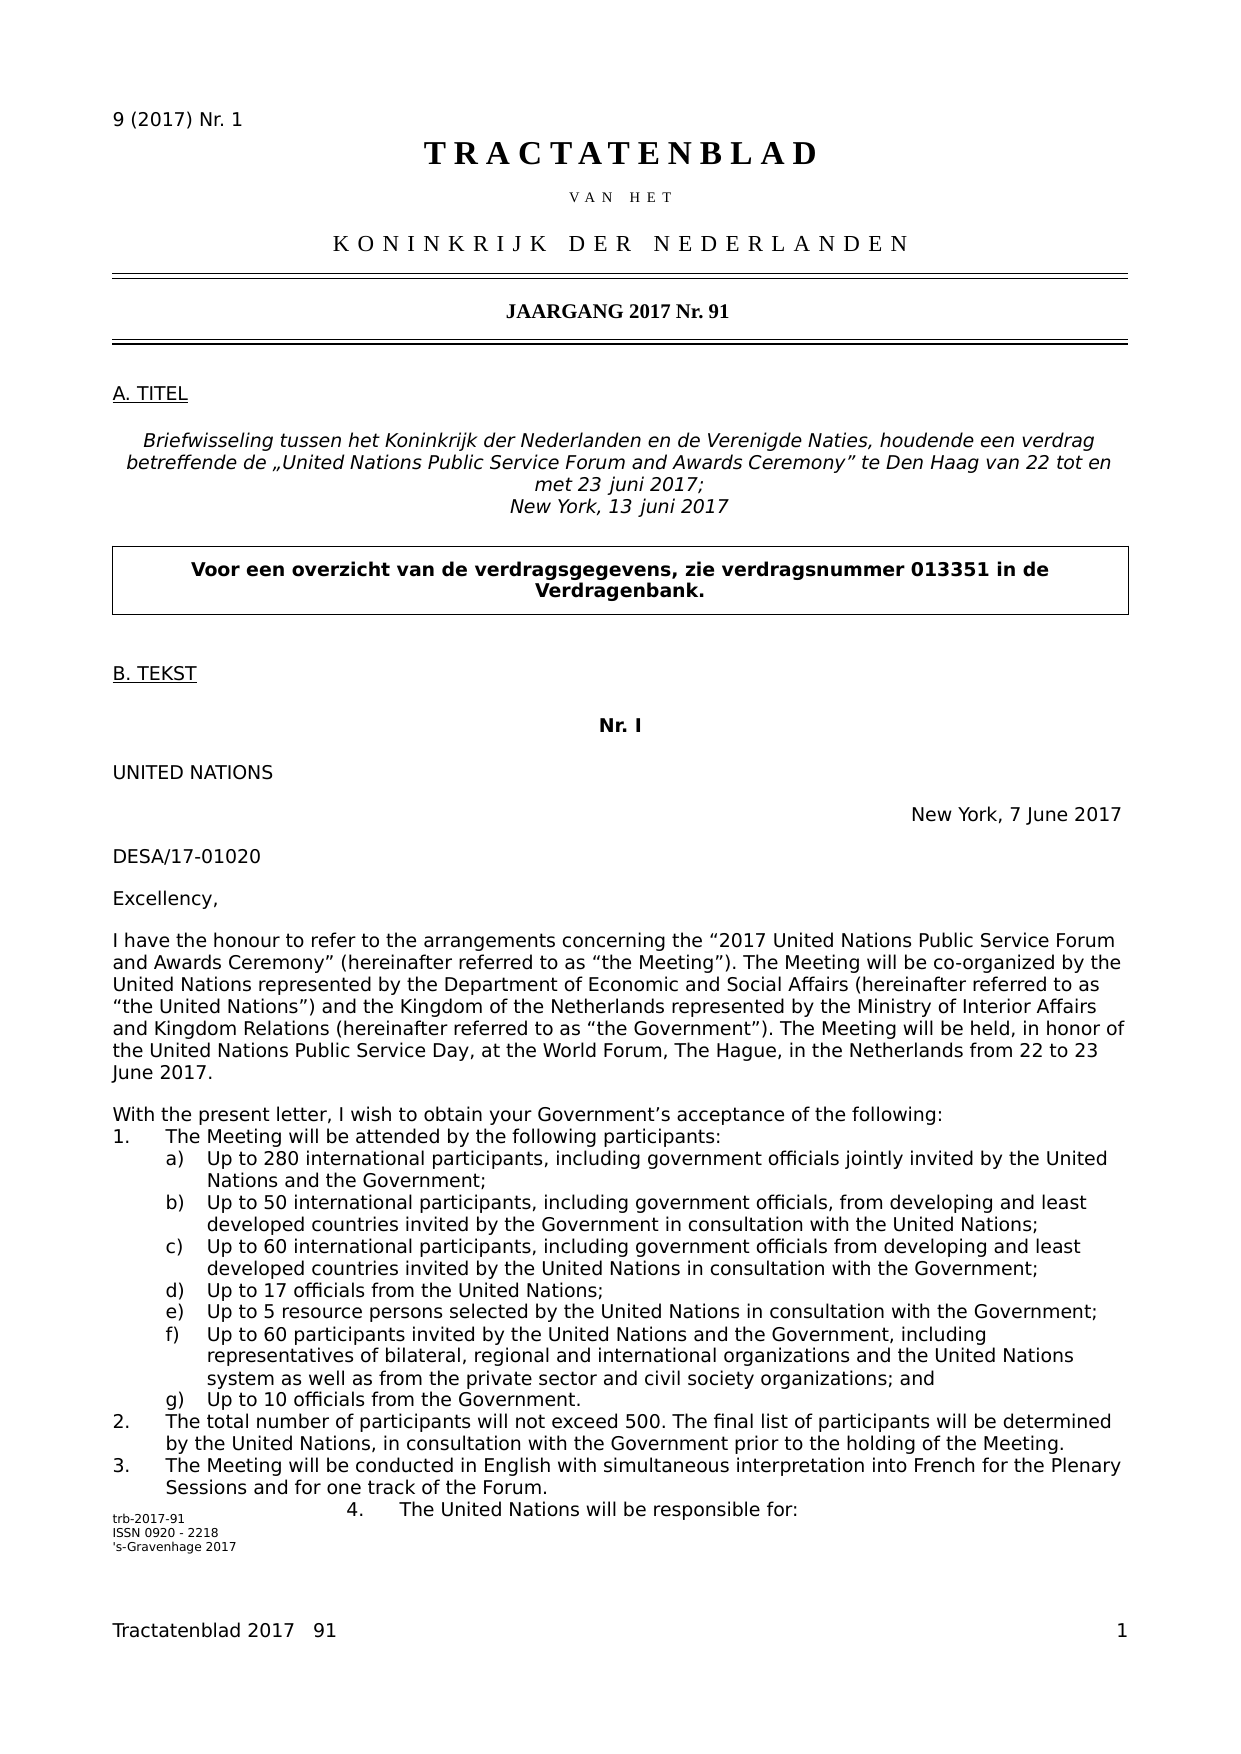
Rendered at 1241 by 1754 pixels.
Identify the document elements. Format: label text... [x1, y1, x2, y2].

text 's-Gravenhage 2017 [112, 1540, 346, 1554]
text UNITED NATIONS [112, 762, 1128, 784]
text With the present letter, I wish to obtain your Government’s acceptance of the following: [112, 1104, 1128, 1126]
text VAN HET [112, 189, 1128, 206]
text g) Up to 10 officials from the Government. [165, 1389, 1128, 1411]
text Excellency, [112, 888, 1128, 910]
subtitle B. TEKST [112, 663, 1128, 685]
text trb-2017-91 [112, 1512, 346, 1526]
text a) Up to 280 international participants, including government officials jointly invited by the United Nations and the Government; [165, 1148, 1128, 1192]
text e) Up to 5 resource persons selected by the United Nations in consultation with the Government; [165, 1301, 1128, 1323]
text 1. The Meeting will be attended by the following participants: [112, 1126, 1128, 1148]
text c) Up to 60 international participants, including government officials from developing and least developed countries invited by the United Nations in consultation with the Government; [165, 1236, 1128, 1279]
text New York, 7 June 2017 [112, 804, 1128, 826]
table_header Voor een overzicht van de verdragsgegevens, zie verdragsnummer 013351 in de Verdragenbank. [113, 547, 1128, 614]
text b) Up to 50 international participants, including government officials, from developing and least developed countries invited by the Government in consultation with the United Nations; [165, 1192, 1128, 1236]
subtitle Nr. I [112, 715, 1128, 737]
text Briefwisseling tussen het Koninkrijk der Nederlanden en de Verenigde Naties, houdende een verdrag betreffende de „United Nations Public Service Forum and Awards Ceremony” te Den Haag van 22 tot en met 23 juni 2017; [112, 430, 1128, 496]
text 9 (2017) Nr. 1 [112, 109, 1128, 131]
text I have the honour to refer to the arrangements concerning the “2017 United Nations Public Service Forum and Awards Ceremony” (hereinafter referred to as “the Meeting”). The Meeting will be co-organized by the United Nations represented by the Department of Economic and Social Affairs (hereinafter referred to as “the United Nations”) and the Kingdom of the Netherlands represented by the Ministry of Interior Affairs and Kingdom Relations (hereinafter referred to as “the Government”). The Meeting will be held, in honor of the United Nations Public Service Day, at the World Forum, The Hague, in the Netherlands from 22 to 23 June 2017. [112, 930, 1128, 1084]
text d) Up to 17 officials from the United Nations; [165, 1279, 1128, 1301]
text f) Up to 60 participants invited by the United Nations and the Government, including representatives of bilateral, regional and international organizations and the United Nations system as well as from the private sector and civil society organizations; and [165, 1323, 1128, 1389]
text KONINKRIJK DER NEDERLANDEN [112, 229, 1128, 256]
text TRACTATENBLAD [112, 133, 1128, 172]
text New York, 13 juni 2017 [112, 496, 1128, 518]
subtitle A. TITEL [112, 383, 1128, 405]
text 2. The total number of participants will not exceed 500. The final list of participants will be determined by the United Nations, in consultation with the Government prior to the holding of the Meeting. [112, 1411, 1128, 1455]
text ISSN 0920 - 2218 [112, 1526, 346, 1540]
text 4. The United Nations will be responsible for: [112, 1499, 1128, 1521]
text DESA/17-01020 [112, 846, 1128, 868]
text JAARGANG 2017 Nr. 91 [112, 299, 1128, 323]
text 3. The Meeting will be conducted in English with simultaneous interpretation into French for the Plenary Sessions and for one track of the Forum. [112, 1455, 1128, 1499]
